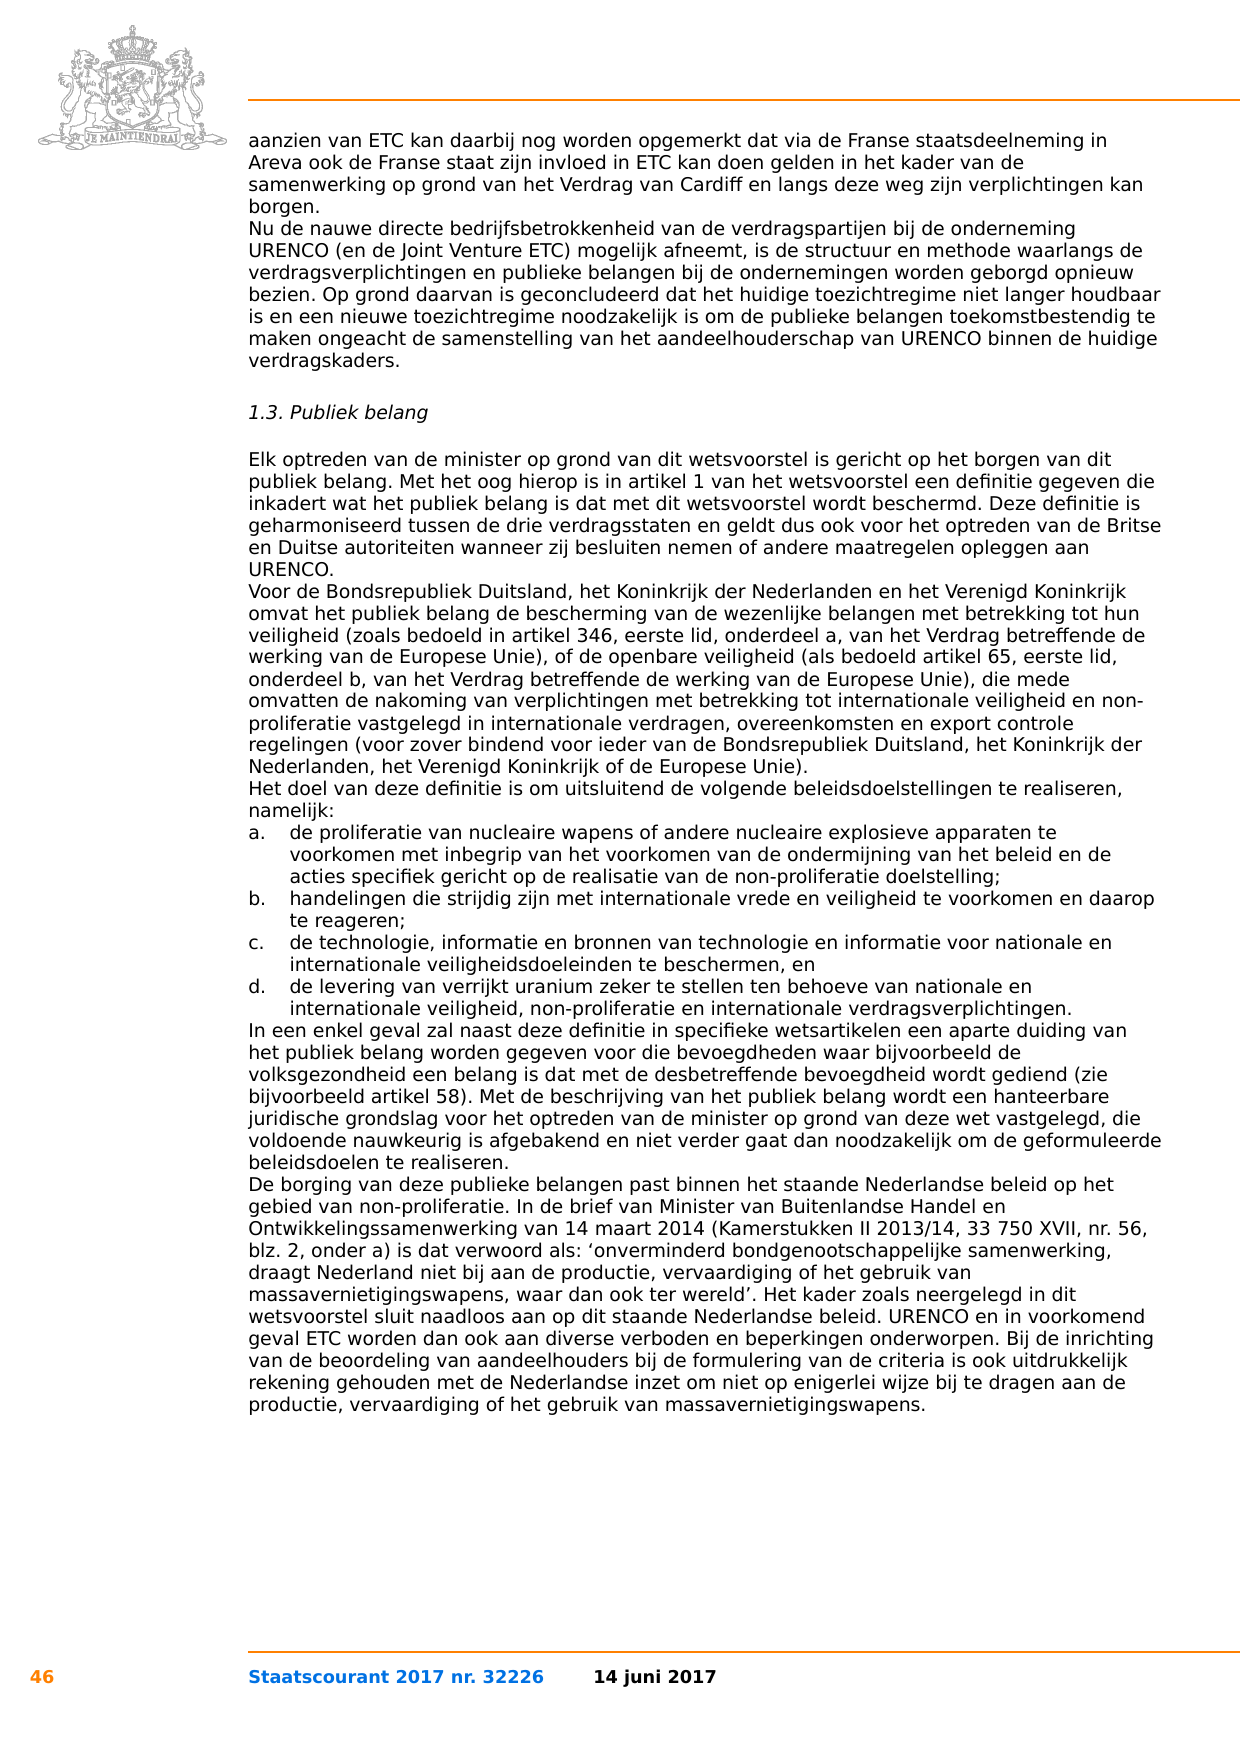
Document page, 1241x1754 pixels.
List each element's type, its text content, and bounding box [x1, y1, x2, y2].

text Het doel van deze definitie is om uitsluitend de volgende beleidsdoelstellingen te realiseren, namelijk: [248, 778, 1163, 822]
text In een enkel geval zal naast deze definitie in specifieke wetsartikelen een aparte duiding van het publiek belang worden gegeven voor die bevoegdheden waar bijvoorbeeld de volksgezondheid een belang is dat met de desbetreffende bevoegdheid wordt gediend (zie bijvoorbeeld artikel 58). Met de beschrijving van het publiek belang wordt een hanteerbare juridische grondslag voor het optreden van de minister op grond van deze wet vastgelegd, die voldoende nauwkeurig is afgebakend en niet verder gaat dan noodzakelijk om de geformuleerde beleidsdoelen te realiseren. [248, 1020, 1163, 1174]
text Voor de Bondsrepubliek Duitsland, het Koninkrijk der Nederlanden en het Verenigd Koninkrijk omvat het publiek belang de bescherming van de wezenlijke belangen met betrekking tot hun veiligheid (zoals bedoeld in artikel 346, eerste lid, onderdeel a, van het Verdrag betreffende de werking van de Europese Unie), of de openbare veiligheid (als bedoeld artikel 65, eerste lid, onderdeel b, van het Verdrag betreffende de werking van de Europese Unie), die mede omvatten de nakoming van verplichtingen met betrekking tot internationale veiligheid en non-proliferatie vastgelegd in internationale verdragen, overeenkomsten en export controle regelingen (voor zover bindend voor ieder van de Bondsrepubliek Duitsland, het Koninkrijk der Nederlanden, het Verenigd Koninkrijk of de Europese Unie). [248, 581, 1163, 778]
text De borging van deze publieke belangen past binnen het staande Nederlandse beleid op het gebied van non-proliferatie. In de brief van Minister van Buitenlandse Handel en Ontwikkelingssamenwerking van 14 maart 2014 (Kamerstukken II 2013/14, 33 750 XVII, nr. 56, blz. 2, onder a) is dat verwoord als: ‘onverminderd bondgenootschappelijke samenwerking, draagt Nederland niet bij aan de productie, vervaardiging of het gebruik van massavernietigingswapens, waar dan ook ter wereld’. Het kader zoals neergelegd in dit wetsvoorstel sluit naadloos aan op dit staande Nederlandse beleid. URENCO en in voorkomend geval ETC worden dan ook aan diverse verboden en beperkingen onderworpen. Bij de inrichting van de beoordeling van aandeelhouders bij de formulering van de criteria is ook uitdrukkelijk rekening gehouden met de Nederlandse inzet om niet op enigerlei wijze bij te dragen aan de productie, vervaardiging of het gebruik van massavernietigingswapens. [248, 1174, 1163, 1416]
text Nu de nauwe directe bedrijfsbetrokkenheid van de verdragspartijen bij de onderneming URENCO (en de Joint Venture ETC) mogelijk afneemt, is de structuur en methode waarlangs de verdragsverplichtingen en publieke belangen bij de ondernemingen worden geborgd opnieuw bezien. Op grond daarvan is geconcludeerd dat het huidige toezichtregime niet langer houdbaar is en een nieuwe toezichtregime noodzakelijk is om de publieke belangen toekomstbestendig te maken ongeacht de samenstelling van het aandeelhouderschap van URENCO binnen de huidige verdragskaders. [248, 218, 1163, 372]
text aanzien van ETC kan daarbij nog worden opgemerkt dat via de Franse staatsdeelneming in Areva ook de Franse staat zijn invloed in ETC kan doen gelden in het kader van de samenwerking op grond van het Verdrag van Cardiff en langs deze weg zijn verplichtingen kan borgen. [248, 130, 1163, 218]
subtitle 1.3. Publiek belang [248, 402, 1163, 424]
text a. de proliferatie van nucleaire wapens of andere nucleaire explosieve apparaten te voorkomen met inbegrip van het voorkomen van de ondermijning van het beleid en de acties specifiek gericht op de realisatie van de non-proliferatie doelstelling; [248, 822, 1163, 888]
text b. handelingen die strijdig zijn met internationale vrede en veiligheid te voorkomen en daarop te reageren; [248, 888, 1163, 932]
picture [38, 25, 227, 150]
text c. de technologie, informatie en bronnen van technologie en informatie voor nationale en internationale veiligheidsdoeleinden te beschermen, en [248, 932, 1163, 976]
text d. de levering van verrijkt uranium zeker te stellen ten behoeve van nationale en internationale veiligheid, non-proliferatie en internationale verdragsverplichtingen. [248, 976, 1163, 1020]
text Elk optreden van de minister op grond van dit wetsvoorstel is gericht op het borgen van dit publiek belang. Met het oog hierop is in artikel 1 van het wetsvoorstel een definitie gegeven die inkadert wat het publiek belang is dat met dit wetsvoorstel wordt beschermd. Deze definitie is geharmoniseerd tussen de drie verdragsstaten en geldt dus ook voor het optreden van de Britse en Duitse autoriteiten wanneer zij besluiten nemen of andere maatregelen opleggen aan URENCO. [248, 449, 1163, 581]
